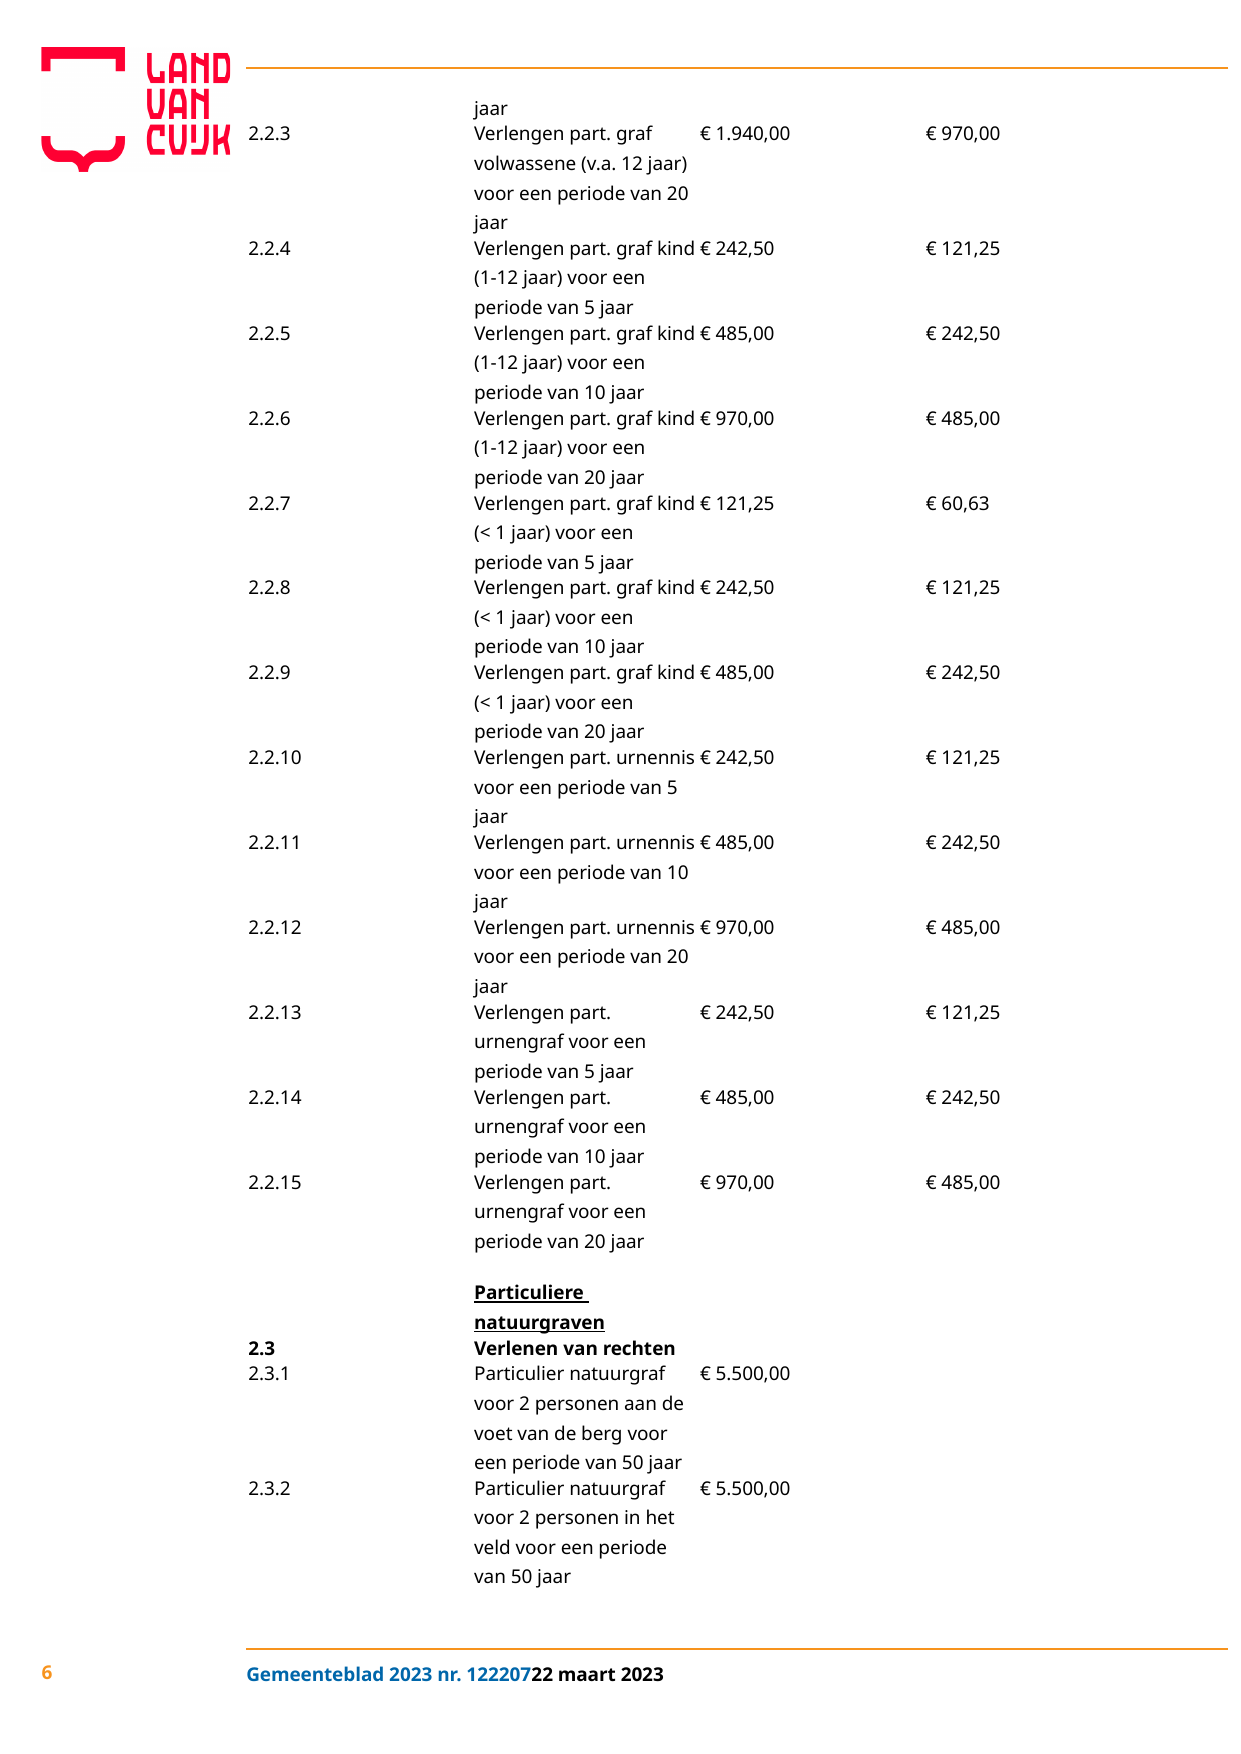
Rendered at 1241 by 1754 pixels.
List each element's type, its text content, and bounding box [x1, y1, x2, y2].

table_cell Verlengen part. urnennis voor een periode van 20 jaar [474, 914, 700, 999]
table_cell Verlenen van rechten [474, 1335, 700, 1361]
table_cell € 970,00 [700, 405, 926, 490]
table_cell € 1.940,00 [700, 121, 926, 235]
table_cell € 242,50 [926, 1084, 1152, 1169]
table_cell € 485,00 [926, 1169, 1152, 1254]
table_cell 2.2.3 [248, 121, 474, 235]
table_cell [926, 1475, 1152, 1589]
table_cell € 485,00 [926, 405, 1152, 490]
table_cell 2.2.11 [248, 829, 474, 914]
table_cell Particuliere natuurgraven [474, 1280, 700, 1335]
table_cell € 5.500,00 [700, 1361, 926, 1475]
table_cell € 242,50 [926, 829, 1152, 914]
table_cell 2.2.9 [248, 660, 474, 744]
table_cell [248, 95, 474, 121]
table_cell € 242,50 [700, 235, 926, 320]
picture [41, 47, 231, 172]
table_cell [248, 1280, 474, 1335]
table_cell 2.2.14 [248, 1084, 474, 1169]
table_cell € 485,00 [926, 914, 1152, 999]
table_cell Verlengen part. urnengraf voor een periode van 5 jaar [474, 999, 700, 1084]
table_cell € 970,00 [926, 121, 1152, 235]
table_cell Particulier natuurgraf voor 2 personen aan de voet van de berg voor een periode van 50 jaar [474, 1361, 700, 1475]
table_cell 2.2.5 [248, 320, 474, 405]
table_cell Verlengen part. graf kind (< 1 jaar) voor een periode van 10 jaar [474, 575, 700, 659]
table_cell [700, 1335, 926, 1361]
table_cell € 485,00 [700, 829, 926, 914]
table_cell 2.2.4 [248, 235, 474, 320]
table_cell € 121,25 [926, 999, 1152, 1084]
table_cell Particulier natuurgraf voor 2 personen in het veld voor een periode van 50 jaar [474, 1475, 700, 1589]
table_cell Verlengen part. graf kind (< 1 jaar) voor een periode van 5 jaar [474, 490, 700, 574]
table_cell Verlengen part. urnennis voor een periode van 5 jaar [474, 744, 700, 829]
table_cell [248, 1254, 474, 1279]
table_cell € 121,25 [926, 235, 1152, 320]
table_cell Verlengen part. urnengraf voor een periode van 10 jaar [474, 1084, 700, 1169]
table_cell € 242,50 [926, 320, 1152, 405]
table_cell € 485,00 [700, 660, 926, 744]
table_cell € 121,25 [926, 744, 1152, 829]
table_cell € 485,00 [700, 1084, 926, 1169]
table_cell jaar [474, 95, 700, 121]
table_cell [926, 1280, 1152, 1335]
table_cell [926, 1335, 1152, 1361]
table_cell 2.2.12 [248, 914, 474, 999]
table_cell [926, 95, 1152, 121]
table_cell 2.2.7 [248, 490, 474, 574]
table_cell 2.2.15 [248, 1169, 474, 1254]
table_cell [700, 1254, 926, 1279]
table_cell € 242,50 [700, 999, 926, 1084]
table_cell 2.2.8 [248, 575, 474, 659]
table_cell [700, 95, 926, 121]
table_cell [926, 1361, 1152, 1475]
table_cell 2.3 [248, 1335, 474, 1361]
table_cell 2.3.2 [248, 1475, 474, 1589]
table_cell Verlengen part. urnengraf voor een periode van 20 jaar [474, 1169, 700, 1254]
table_cell € 970,00 [700, 914, 926, 999]
table_cell 2.2.10 [248, 744, 474, 829]
table_cell 2.2.13 [248, 999, 474, 1084]
table_cell € 5.500,00 [700, 1475, 926, 1589]
table_cell € 242,50 [926, 660, 1152, 744]
table_cell € 242,50 [700, 744, 926, 829]
table_cell Verlengen part. graf kind (< 1 jaar) voor een periode van 20 jaar [474, 660, 700, 744]
table_cell [700, 1280, 926, 1335]
table_cell Verlengen part. graf kind (1-12 jaar) voor een periode van 5 jaar [474, 235, 700, 320]
table_cell Verlengen part. urnennis voor een periode van 10 jaar [474, 829, 700, 914]
table_cell € 121,25 [926, 575, 1152, 659]
table_cell [474, 1254, 700, 1279]
table_cell € 485,00 [700, 320, 926, 405]
table_cell € 970,00 [700, 1169, 926, 1254]
table_cell € 60,63 [926, 490, 1152, 574]
table_cell 2.2.6 [248, 405, 474, 490]
table_cell 2.3.1 [248, 1361, 474, 1475]
table_cell € 121,25 [700, 490, 926, 574]
table_cell Verlengen part. graf volwassene (v.a. 12 jaar) voor een periode van 20 jaar [474, 121, 700, 235]
table_cell € 242,50 [700, 575, 926, 659]
table_cell Verlengen part. graf kind (1-12 jaar) voor een periode van 10 jaar [474, 320, 700, 405]
table_cell [926, 1254, 1152, 1279]
table_cell Verlengen part. graf kind (1-12 jaar) voor een periode van 20 jaar [474, 405, 700, 490]
